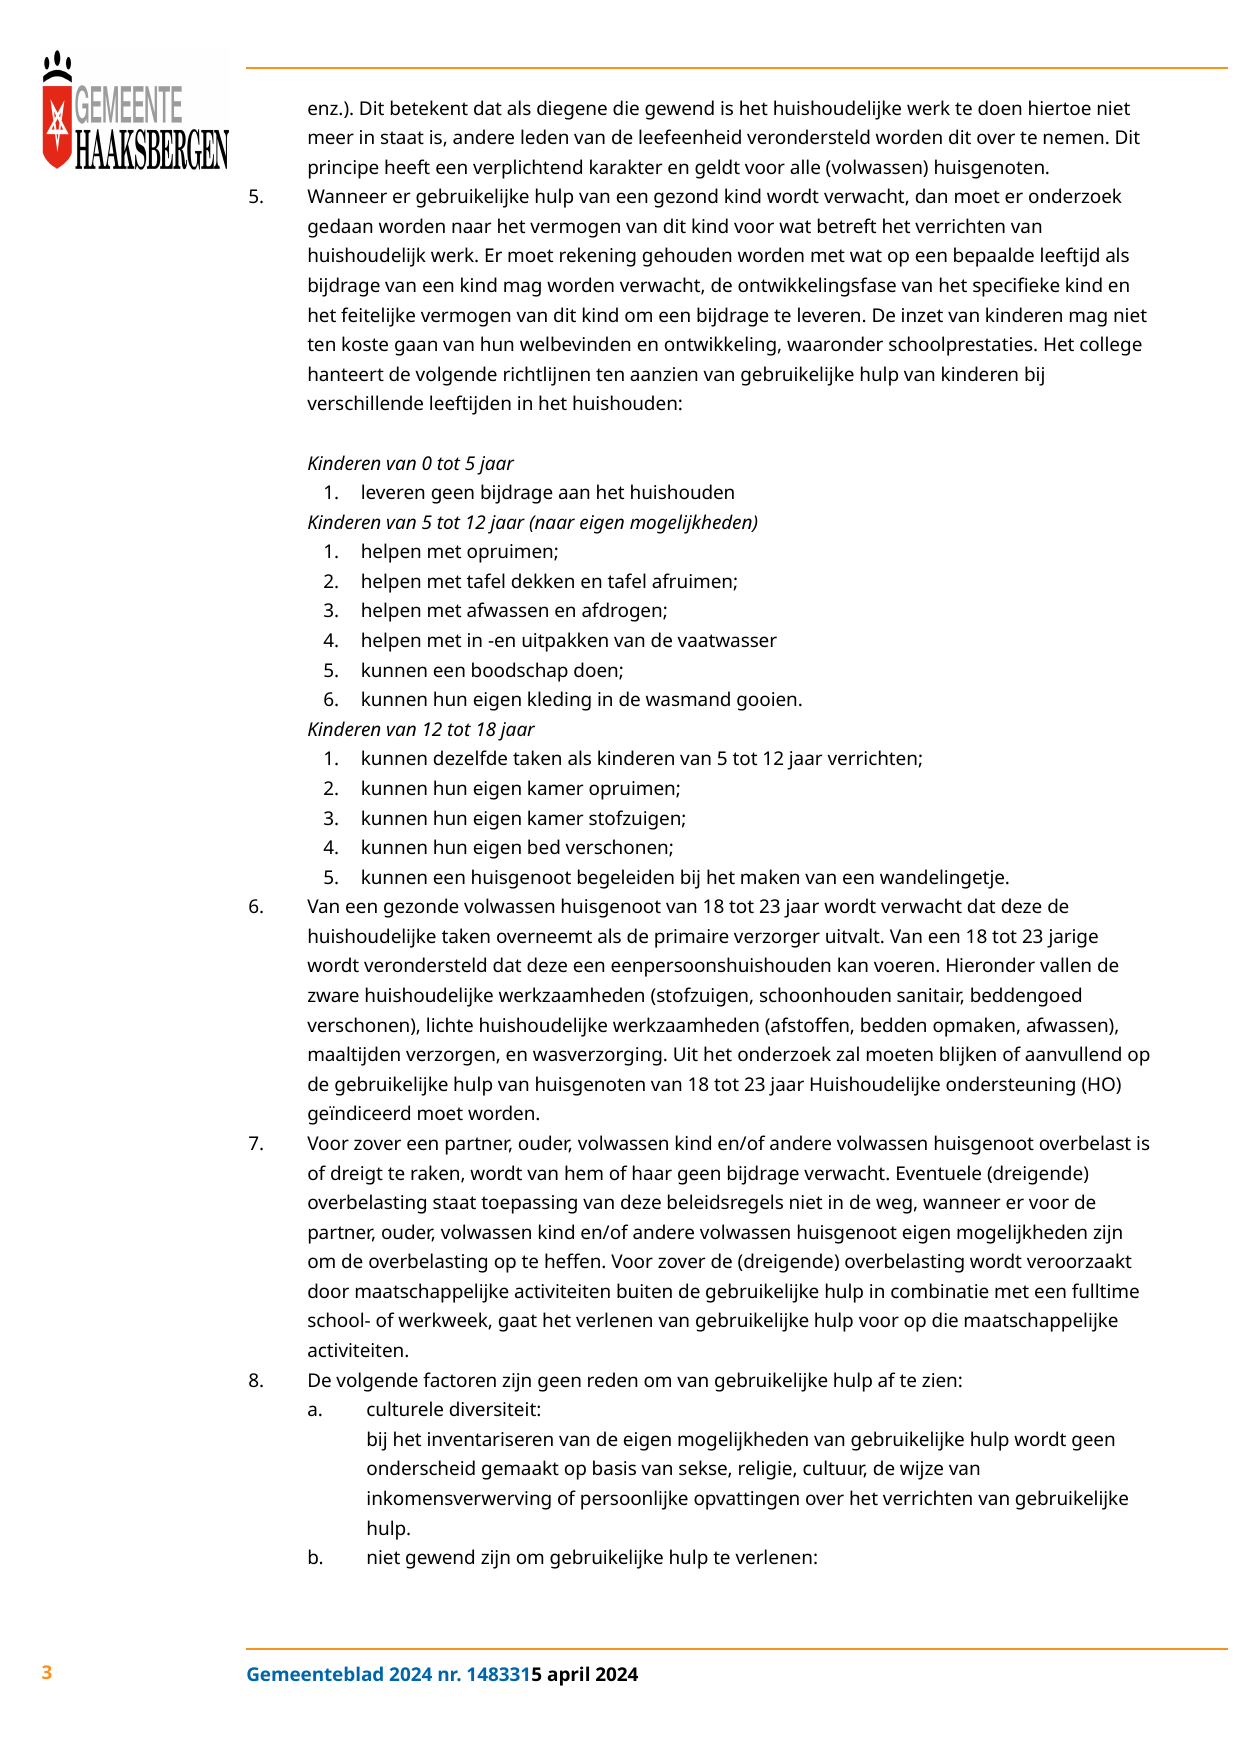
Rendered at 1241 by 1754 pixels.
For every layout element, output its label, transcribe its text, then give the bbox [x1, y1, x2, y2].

list helpen met tafel dekken en tafel afruimen; [323, 568, 1152, 594]
list Kinderen van 5 tot 12 jaar (naar eigen mogelijkheden) [248, 509, 1152, 535]
list De volgende factoren zijn geen reden om van gebruikelijke hulp af te zien: [248, 1367, 1152, 1393]
list kunnen hun eigen bed verschonen; [323, 834, 1152, 860]
list helpen met opruimen; [323, 538, 1152, 564]
list helpen met afwassen en afdrogen; [323, 598, 1152, 623]
list Van een gezonde volwassen huisgenoot van 18 tot 23 jaar wordt verwacht dat deze de huishoudelijke taken overneemt als de primaire verzorger uitvalt. Van een 18 tot 23 jarige wordt verondersteld dat deze een eenpersoonshuishouden kan voeren. Hieronder vallen de zware huishoudelijke werkzaamheden (stofzuigen, schoonhouden sanitair, beddengoed verschonen), lichte huishoudelijke werkzaamheden (afstoffen, bedden opmaken, afwassen), maaltijden verzorgen, en wasverzorging. Uit het onderzoek zal moeten blijken of aanvullend op de gebruikelijke hulp van huisgenoten van 18 tot 23 jaar Huishoudelijke ondersteuning (HO) geïndiceerd moet worden. [248, 893, 1152, 1126]
picture [41, 47, 231, 172]
list leveren geen bijdrage aan het huishouden [323, 479, 1152, 505]
list Wanneer er gebruikelijke hulp van een gezond kind wordt verwacht, dan moet er onderzoek gedaan worden naar het vermogen van dit kind voor wat betreft het verrichten van huishoudelijk werk. Er moet rekening gehouden worden met wat op een bepaalde leeftijd als bijdrage van een kind mag worden verwacht, de ontwikkelingsfase van het specifieke kind en het feitelijke vermogen van dit kind om een bijdrage te leveren. De inzet van kinderen mag niet ten koste gaan van hun welbevinden en ontwikkeling, waaronder schoolprestaties. Het college hanteert de volgende richtlijnen ten aanzien van gebruikelijke hulp van kinderen bij verschillende leeftijden in het huishouden: [248, 183, 1152, 416]
list kunnen hun eigen kamer stofzuigen; [323, 805, 1152, 831]
list Kinderen van 12 tot 18 jaar [248, 716, 1152, 742]
list kunnen dezelfde taken als kinderen van 5 tot 12 jaar verrichten; [323, 746, 1152, 771]
list kunnen een huisgenoot begeleiden bij het maken van een wandelingetje. [323, 864, 1152, 890]
list kunnen een boodschap doen; [323, 657, 1152, 683]
list enz.). Dit betekent dat als diegene die gewend is het huishoudelijke werk te doen hiertoe niet meer in staat is, andere leden van de leefeenheid verondersteld worden dit over te nemen. Dit principe heeft een verplichtend karakter en geldt voor alle (volwassen) huisgenoten. [248, 95, 1152, 180]
list niet gewend zijn om gebruikelijke hulp te verlenen: [307, 1544, 1152, 1570]
list bij het inventariseren van de eigen mogelijkheden van gebruikelijke hulp wordt geen onderscheid gemaakt op basis van sekse, religie, cultuur, de wijze van inkomensverwerving of persoonlijke opvattingen over het verrichten van gebruikelijke hulp. [307, 1426, 1152, 1541]
list kunnen hun eigen kamer opruimen; [323, 775, 1152, 801]
list culturele diversiteit: [307, 1396, 1152, 1422]
list kunnen hun eigen kleding in de wasmand gooien. [323, 686, 1152, 712]
list Kinderen van 0 tot 5 jaar [248, 450, 1152, 476]
list helpen met in -en uitpakken van de vaatwasser [323, 627, 1152, 653]
list Voor zover een partner, ouder, volwassen kind en/of andere volwassen huisgenoot overbelast is of dreigt te raken, wordt van hem of haar geen bijdrage verwacht. Eventuele (dreigende) overbelasting staat toepassing van deze beleidsregels niet in de weg, wanneer er voor de partner, ouder, volwassen kind en/of andere volwassen huisgenoot eigen mogelijkheden zijn om de overbelasting op te heffen. Voor zover de (dreigende) overbelasting wordt veroorzaakt door maatschappelijke activiteiten buiten de gebruikelijke hulp in combinatie met een fulltime school- of werkweek, gaat het verlenen van gebruikelijke hulp voor op die maatschappelijke activiteiten. [248, 1130, 1152, 1363]
